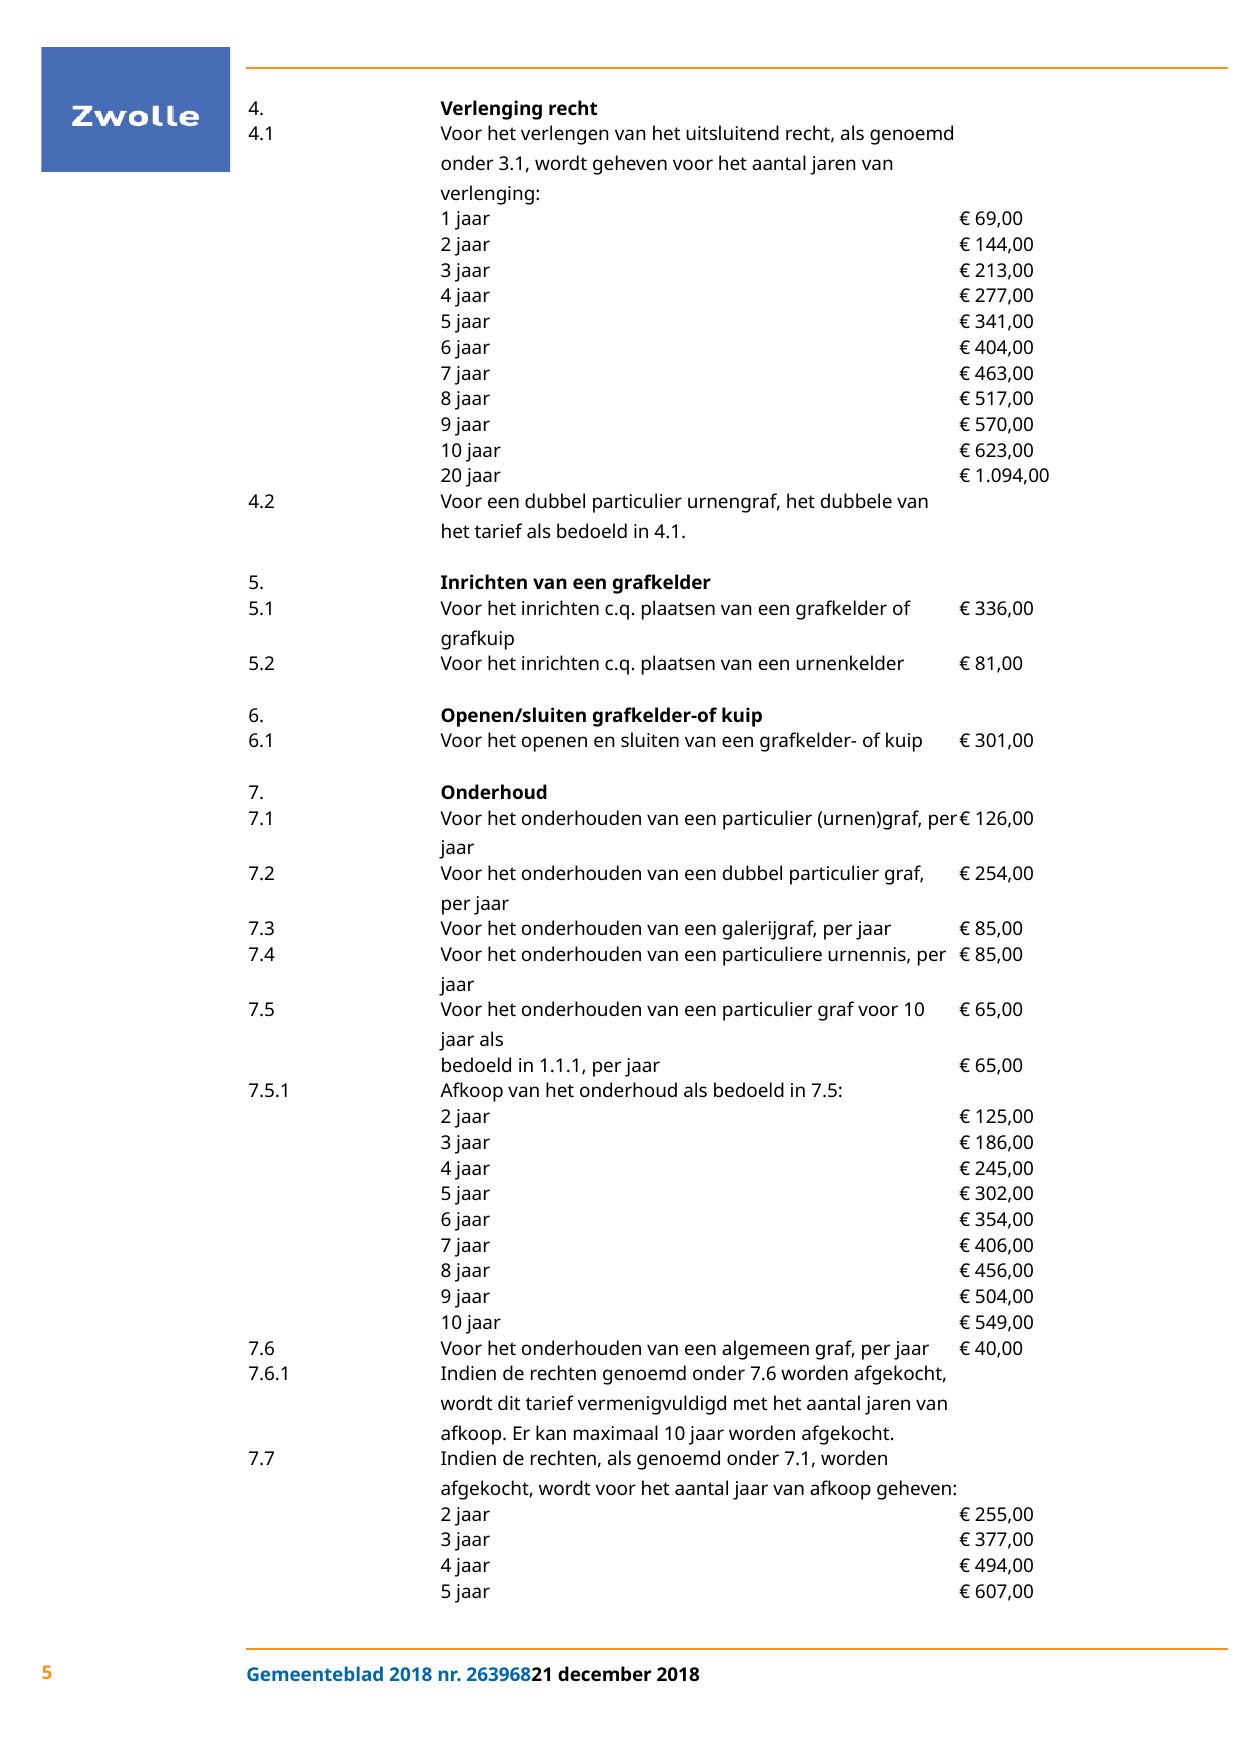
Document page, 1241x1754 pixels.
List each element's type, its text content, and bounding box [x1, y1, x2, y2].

table_cell € 126,00 [959, 805, 1152, 860]
table_cell 7 jaar [440, 360, 959, 386]
table_cell [248, 437, 440, 463]
table_cell 5.2 [248, 651, 440, 676]
table_cell € 607,00 [959, 1578, 1152, 1604]
table_cell € 85,00 [959, 916, 1152, 941]
table_cell € 213,00 [959, 257, 1152, 283]
table_cell 10 jaar [440, 437, 959, 463]
table_cell € 125,00 [959, 1103, 1152, 1129]
table_cell € 254,00 [959, 860, 1152, 916]
table_cell [248, 1155, 440, 1181]
table_cell Voor het openen en sluiten van een grafkelder- of kuip [440, 728, 959, 753]
table_cell 6 jaar [440, 334, 959, 360]
table_cell 7.2 [248, 860, 440, 916]
table_cell 5 jaar [440, 308, 959, 334]
table_cell € 245,00 [959, 1155, 1152, 1181]
table_cell [959, 1078, 1152, 1103]
table_cell [248, 1258, 440, 1283]
table_cell € 40,00 [959, 1335, 1152, 1361]
table_cell Verlenging recht [440, 95, 959, 121]
table_cell 6 jaar [440, 1206, 959, 1232]
table_cell € 301,00 [959, 728, 1152, 753]
table_cell 6.1 [248, 728, 440, 753]
table_cell [959, 544, 1152, 569]
picture [41, 47, 231, 172]
table_cell 4.2 [248, 489, 440, 544]
table_cell 9 jaar [440, 411, 959, 437]
table_cell € 404,00 [959, 334, 1152, 360]
table_cell 4 jaar [440, 283, 959, 308]
table_cell € 255,00 [959, 1501, 1152, 1527]
table_cell [248, 1052, 440, 1078]
table_cell [248, 1103, 440, 1129]
table_cell [248, 1578, 440, 1604]
table_cell € 85,00 [959, 941, 1152, 997]
table_cell 2 jaar [440, 1501, 959, 1527]
table_cell [959, 489, 1152, 544]
table_cell [248, 1206, 440, 1232]
table_cell [248, 1309, 440, 1335]
table_cell [248, 283, 440, 308]
table_cell [248, 544, 440, 569]
table_cell Voor een dubbel particulier urnengraf, het dubbele van het tarief als bedoeld in 4.1. [440, 489, 959, 544]
table_cell [248, 231, 440, 257]
table_cell 20 jaar [440, 463, 959, 488]
table_cell € 517,00 [959, 386, 1152, 411]
table_cell [959, 570, 1152, 595]
table_cell 7.5 [248, 997, 440, 1052]
table_cell [248, 1284, 440, 1309]
table_cell € 302,00 [959, 1181, 1152, 1206]
table_cell € 65,00 [959, 997, 1152, 1052]
table_cell € 549,00 [959, 1309, 1152, 1335]
table_cell [248, 1129, 440, 1155]
table_cell 4 jaar [440, 1155, 959, 1181]
table_cell Voor het onderhouden van een particulier graf voor 10 jaar als [440, 997, 959, 1052]
table_cell [440, 754, 959, 779]
table_cell 4.1 [248, 121, 440, 205]
table_cell [248, 1501, 440, 1527]
table_cell 2 jaar [440, 1103, 959, 1129]
table_cell [248, 1552, 440, 1578]
table_cell [959, 676, 1152, 702]
table_cell Indien de rechten genoemd onder 7.6 worden afgekocht, wordt dit tarief vermenigvuldigd met het aantal jaren van afkoop. Er kan maximaal 10 jaar worden afgekocht. [440, 1361, 959, 1446]
table_cell [959, 1446, 1152, 1501]
table_cell € 81,00 [959, 651, 1152, 676]
table_cell Voor het inrichten c.q. plaatsen van een urnenkelder [440, 651, 959, 676]
table_cell 4. [248, 95, 440, 121]
table_cell Openen/sluiten grafkelder-of kuip [440, 702, 959, 728]
table_cell 2 jaar [440, 231, 959, 257]
table_cell 5.1 [248, 595, 440, 651]
table_cell 5 jaar [440, 1181, 959, 1206]
table_cell [959, 121, 1152, 205]
table_cell 5. [248, 570, 440, 595]
table_cell € 144,00 [959, 231, 1152, 257]
table_cell 3 jaar [440, 1129, 959, 1155]
table_cell € 69,00 [959, 205, 1152, 231]
table_cell 3 jaar [440, 257, 959, 283]
table_cell 4 jaar [440, 1552, 959, 1578]
table_cell Voor het verlengen van het uitsluitend recht, als genoemd onder 3.1, wordt geheven voor het aantal jaren van verlenging: [440, 121, 959, 205]
table_cell 8 jaar [440, 1258, 959, 1283]
table_cell [959, 754, 1152, 779]
table_cell Voor het onderhouden van een dubbel particulier graf, per jaar [440, 860, 959, 916]
table_cell € 336,00 [959, 595, 1152, 651]
table_cell [959, 702, 1152, 728]
table_cell € 406,00 [959, 1232, 1152, 1258]
table_cell 8 jaar [440, 386, 959, 411]
table_cell € 463,00 [959, 360, 1152, 386]
table_cell [248, 1232, 440, 1258]
table_cell 1 jaar [440, 205, 959, 231]
table_cell 10 jaar [440, 1309, 959, 1335]
table_cell € 456,00 [959, 1258, 1152, 1283]
table_cell 6. [248, 702, 440, 728]
table_cell [959, 1361, 1152, 1446]
table_cell 5 jaar [440, 1578, 959, 1604]
table_cell [959, 95, 1152, 121]
table_cell [248, 205, 440, 231]
table_cell € 504,00 [959, 1284, 1152, 1309]
table_cell [248, 334, 440, 360]
table_cell 7.6.1 [248, 1361, 440, 1446]
table_cell 7 jaar [440, 1232, 959, 1258]
table_cell 7.7 [248, 1446, 440, 1501]
table_cell [440, 676, 959, 702]
table_cell Afkoop van het onderhoud als bedoeld in 7.5: [440, 1078, 959, 1103]
table_cell € 377,00 [959, 1527, 1152, 1552]
table_cell € 341,00 [959, 308, 1152, 334]
table_cell € 623,00 [959, 437, 1152, 463]
table_cell 7.6 [248, 1335, 440, 1361]
table_cell [440, 544, 959, 569]
table_cell 7.5.1 [248, 1078, 440, 1103]
table_cell 7.4 [248, 941, 440, 997]
table_cell [248, 676, 440, 702]
table_cell € 65,00 [959, 1052, 1152, 1078]
table_cell [248, 754, 440, 779]
table_cell bedoeld in 1.1.1, per jaar [440, 1052, 959, 1078]
table_cell Voor het onderhouden van een algemeen graf, per jaar [440, 1335, 959, 1361]
table_cell [959, 779, 1152, 805]
table_cell 9 jaar [440, 1284, 959, 1309]
table_cell Indien de rechten, als genoemd onder 7.1, worden afgekocht, wordt voor het aantal jaar van afkoop geheven: [440, 1446, 959, 1501]
table_cell Voor het onderhouden van een particulier (urnen)graf, per jaar [440, 805, 959, 860]
table_cell 3 jaar [440, 1527, 959, 1552]
table_cell 7. [248, 779, 440, 805]
table_cell [248, 386, 440, 411]
table_cell [248, 1527, 440, 1552]
table_cell [248, 411, 440, 437]
table_cell € 570,00 [959, 411, 1152, 437]
table_cell € 186,00 [959, 1129, 1152, 1155]
table_cell € 1.094,00 [959, 463, 1152, 488]
table_cell € 277,00 [959, 283, 1152, 308]
table_cell Voor het inrichten c.q. plaatsen van een grafkelder of grafkuip [440, 595, 959, 651]
table_cell [248, 463, 440, 488]
table_cell 7.1 [248, 805, 440, 860]
table_cell Voor het onderhouden van een particuliere urnennis, per jaar [440, 941, 959, 997]
table_cell 7.3 [248, 916, 440, 941]
table_cell Onderhoud [440, 779, 959, 805]
table_cell € 354,00 [959, 1206, 1152, 1232]
table_cell Voor het onderhouden van een galerijgraf, per jaar [440, 916, 959, 941]
table_cell [248, 360, 440, 386]
table_cell [248, 257, 440, 283]
table_cell € 494,00 [959, 1552, 1152, 1578]
table_cell [248, 308, 440, 334]
table_cell [248, 1181, 440, 1206]
table_cell Inrichten van een grafkelder [440, 570, 959, 595]
